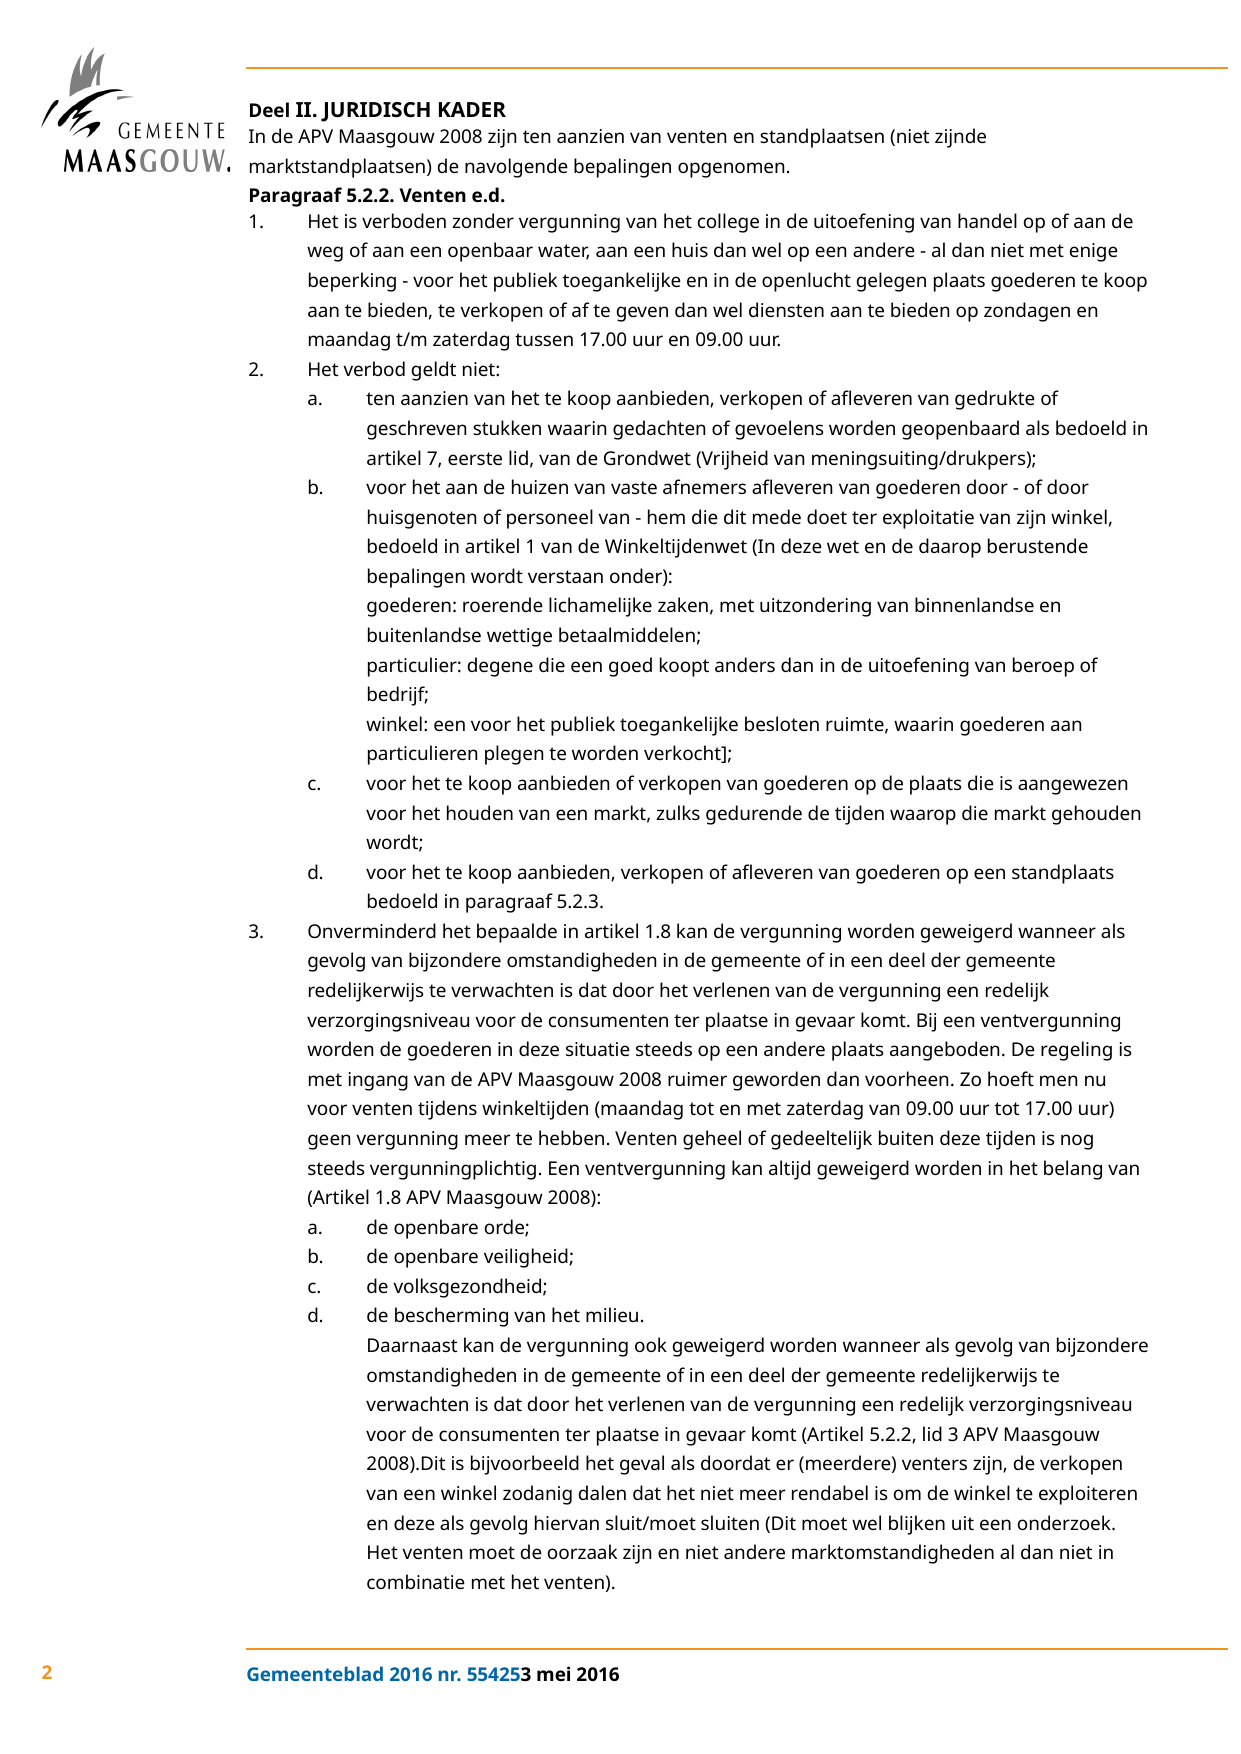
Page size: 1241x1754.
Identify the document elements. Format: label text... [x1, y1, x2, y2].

list Het is verboden zonder vergunning van het college in de uitoefening van handel op of aan de weg of aan een openbaar water, aan een huis dan wel op een andere - al dan niet met enige beperking - voor het publiek toegankelijke en in de openlucht gelegen plaats goederen te koop aan te bieden, te verkopen of af te geven dan wel diensten aan te bieden op zondagen en maandag t/m zaterdag tussen 17.00 uur en 09.00 uur. [248, 208, 1152, 352]
list Daarnaast kan de vergunning ook geweigerd worden wanneer als gevolg van bijzondere omstandigheden in de gemeente of in een deel der gemeente redelijkerwijs te verwachten is dat door het verlenen van de vergunning een redelijk verzorgingsniveau voor de consumenten ter plaatse in gevaar komt (Artikel 5.2.2, lid 3 APV Maasgouw 2008).Dit is bijvoorbeeld het geval als doordat er (meerdere) venters zijn, de verkopen van een winkel zodanig dalen dat het niet meer rendabel is om de winkel te exploiteren en deze als gevolg hiervan sluit/moet sluiten (Dit moet wel blijken uit een onderzoek. Het venten moet de oorzaak zijn en niet andere marktomstandigheden al dan niet in combinatie met het venten). [307, 1332, 1152, 1595]
list voor het te koop aanbieden, verkopen of afleveren van goederen op een standplaats bedoeld in paragraaf 5.2.3. [307, 859, 1152, 914]
list ten aanzien van het te koop aanbieden, verkopen of afleveren van gedrukte of geschreven stukken waarin gedachten of gevoelens worden geopenbaard als bedoeld in artikel 7, eerste lid, van de Grondwet (Vrijheid van meningsuiting/drukpers); [307, 386, 1152, 471]
list voor het aan de huizen van vaste afnemers afleveren van goederen door - of door huisgenoten of personeel van - hem die dit mede doet ter exploitatie van zijn winkel, bedoeld in artikel 1 van de Winkeltijdenwet (In deze wet en de daarop berustende bepalingen wordt verstaan onder): [307, 474, 1152, 589]
list winkel: een voor het publiek toegankelijke besloten ruimte, waarin goederen aan particulieren plegen te worden verkocht]; [307, 711, 1152, 766]
picture [41, 47, 231, 172]
list de bescherming van het milieu. [307, 1303, 1152, 1328]
list de volksgezondheid; [307, 1273, 1152, 1299]
text Paragraaf 5.2.2. Venten e.d. [248, 182, 1152, 208]
list de openbare veiligheid; [307, 1243, 1152, 1269]
list particulier: degene die een goed koopt anders dan in de uitoefening van beroep of bedrijf; [307, 652, 1152, 707]
list voor het te koop aanbieden of verkopen van goederen op de plaats die is aangewezen voor het houden van een markt, zulks gedurende de tijden waarop die markt gehouden wordt; [307, 770, 1152, 855]
list goederen: roerende lichamelijke zaken, met uitzondering van binnenlandse en buitenlandse wettige betaalmiddelen; [307, 593, 1152, 648]
list de openbare orde; [307, 1214, 1152, 1240]
list Het verbod geldt niet: [248, 356, 1152, 382]
text Deel II. JURIDISCH KADER [248, 95, 1152, 123]
text In de APV Maasgouw 2008 zijn ten aanzien van venten en standplaatsen (niet zijnde marktstandplaatsen) de navolgende bepalingen opgenomen. [248, 123, 1152, 178]
list Onverminderd het bepaalde in artikel 1.8 kan de vergunning worden geweigerd wanneer als gevolg van bijzondere omstandigheden in de gemeente of in een deel der gemeente redelijkerwijs te verwachten is dat door het verlenen van de vergunning een redelijk verzorgingsniveau voor de consumenten ter plaatse in gevaar komt. Bij een ventvergunning worden de goederen in deze situatie steeds op een andere plaats aangeboden. De regeling is met ingang van de APV Maasgouw 2008 ruimer geworden dan voorheen. Zo hoeft men nu voor venten tijdens winkeltijden (maandag tot en met zaterdag van 09.00 uur tot 17.00 uur) geen vergunning meer te hebben. Venten geheel of gedeeltelijk buiten deze tijden is nog steeds vergunningplichtig. Een ventvergunning kan altijd geweigerd worden in het belang van (Artikel 1.8 APV Maasgouw 2008): [248, 918, 1152, 1210]
